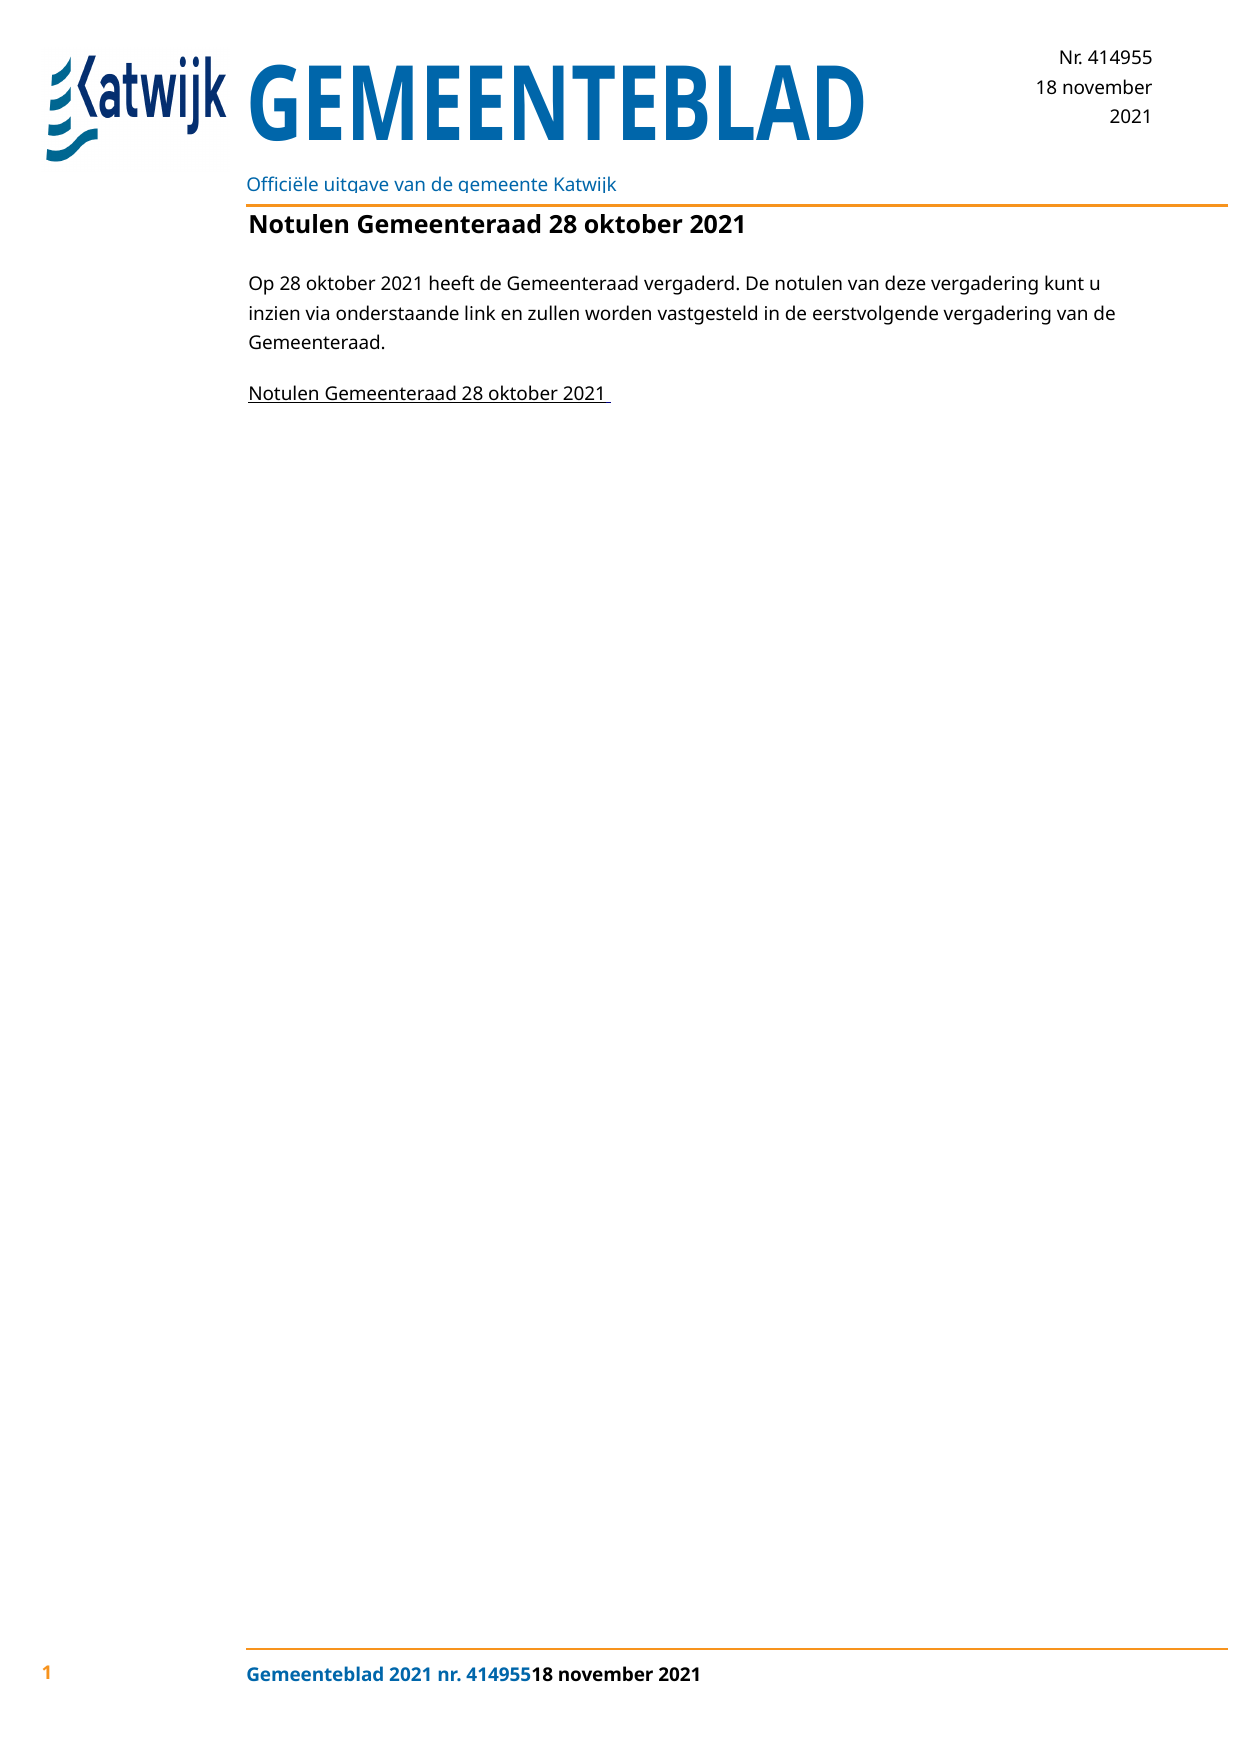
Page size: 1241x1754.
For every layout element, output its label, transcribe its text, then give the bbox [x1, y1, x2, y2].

text Notulen Gemeenteraad 28 oktober 2021 [248, 380, 1152, 406]
picture [41, 47, 231, 172]
text Notulen Gemeenteraad 28 oktober 2021 [248, 207, 1152, 241]
text Op 28 oktober 2021 heeft de Gemeenteraad vergaderd. De notulen van deze vergadering kunt u inzien via onderstaande link en zullen worden vastgesteld in de eerstvolgende vergadering van de Gemeenteraad. [248, 270, 1152, 355]
